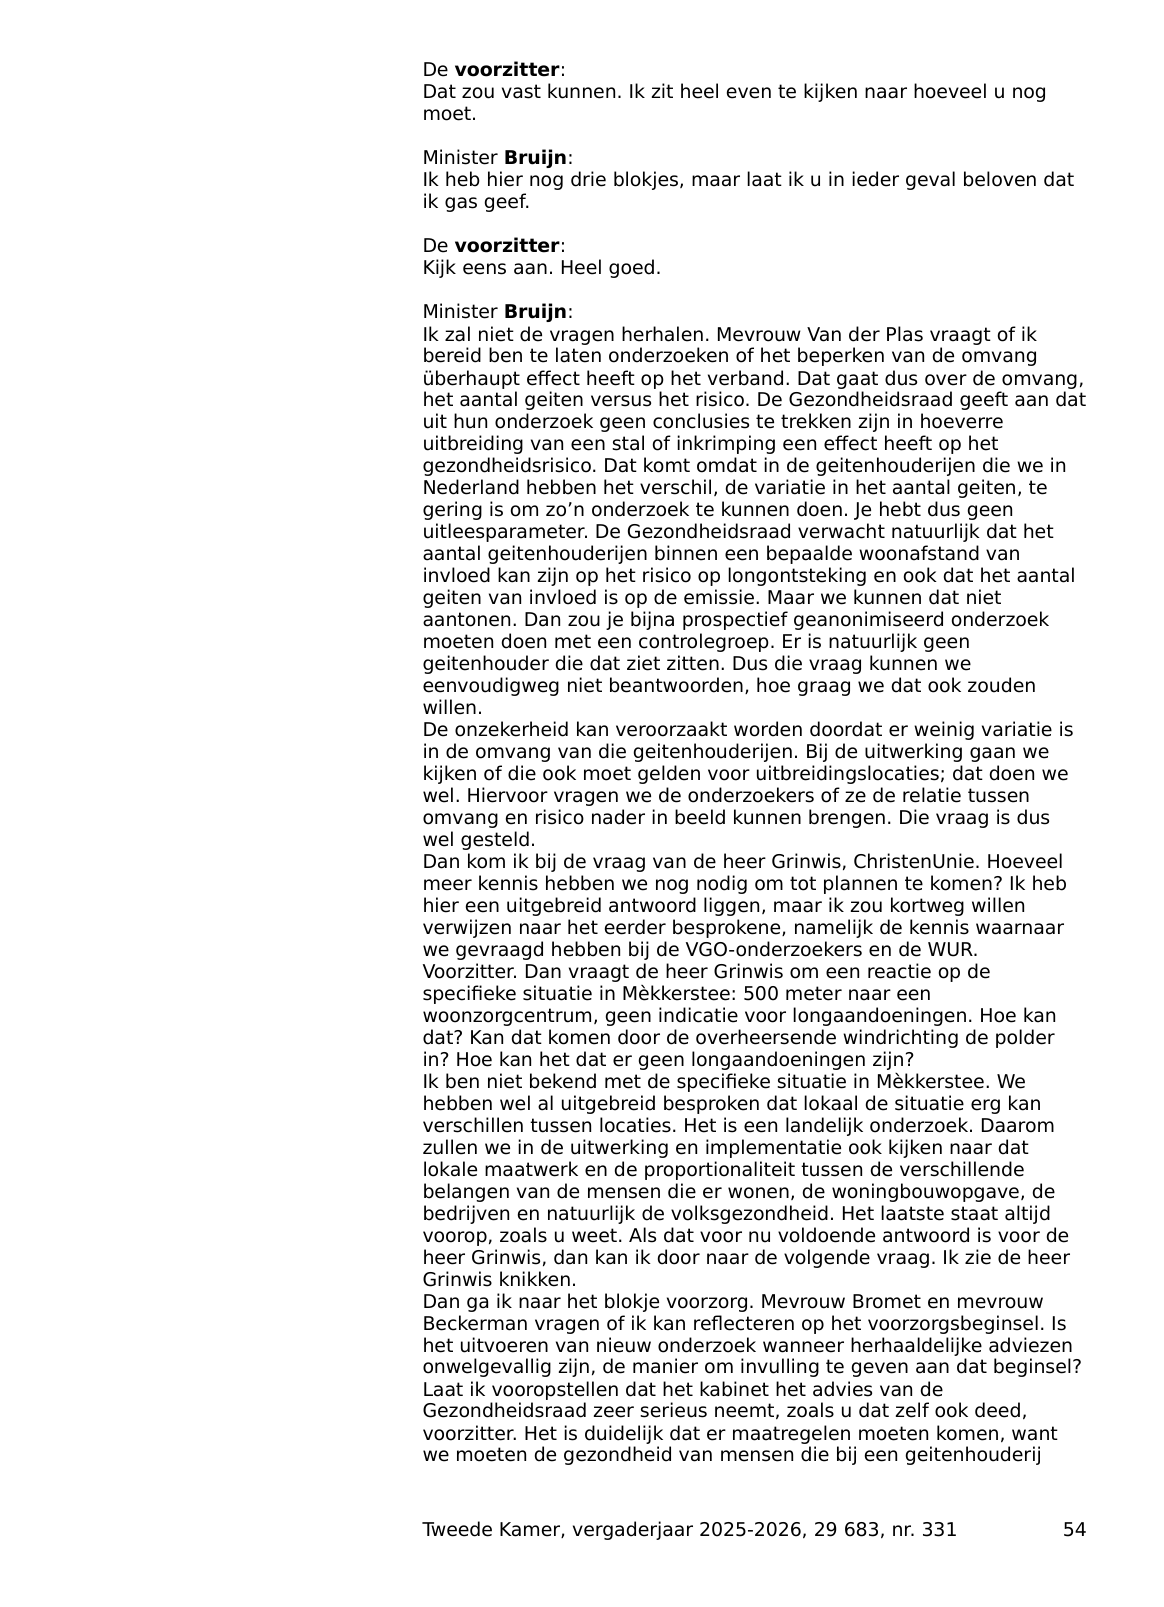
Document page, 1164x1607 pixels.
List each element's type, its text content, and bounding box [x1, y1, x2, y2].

text Dan ga ik naar het blokje voorzorg. Mevrouw Bromet en mevrouw Beckerman vragen of ik kan reflecteren op het voorzorgsbeginsel. Is het uitvoeren van nieuw onderzoek wanneer herhaaldelijke adviezen onwelgevallig zijn, de manier om invulling te geven aan dat beginsel? [422, 1291, 1087, 1378]
text De onzekerheid kan veroorzaakt worden doordat er weinig variatie is in de omvang van die geitenhouderijen. Bij de uitwerking gaan we kijken of die ook moet gelden voor uitbreidingslocaties; dat doen we wel. Hiervoor vragen we de onderzoekers of ze de relatie tussen omvang en risico nader in beeld kunnen brengen. Die vraag is dus wel gesteld. [422, 719, 1087, 851]
text Voorzitter. Dan vraagt de heer Grinwis om een reactie op de specifieke situatie in Mèkkerstee: 500 meter naar een woonzorgcentrum, geen indicatie voor longaandoeningen. Hoe kan dat? Kan dat komen door de overheersende windrichting de polder in? Hoe kan het dat er geen longaandoeningen zijn? [422, 961, 1087, 1071]
text Ik zal niet de vragen herhalen. Mevrouw Van der Plas vraagt of ik bereid ben te laten onderzoeken of het beperken van de omvang überhaupt effect heeft op het verband. Dat gaat dus over de omvang, het aantal geiten versus het risico. De Gezondheidsraad geeft aan dat uit hun onderzoek geen conclusies te trekken zijn in hoeverre uitbreiding van een stal of inkrimping een effect heeft op het gezondheidsrisico. Dat komt omdat in de geitenhouderijen die we in Nederland hebben het verschil, de variatie in het aantal geiten, te gering is om zo’n onderzoek te kunnen doen. Je hebt dus geen uitleesparameter. De Gezondheidsraad verwacht natuurlijk dat het aantal geitenhouderijen binnen een bepaalde woonafstand van invloed kan zijn op het risico op longontsteking en ook dat het aantal geiten van invloed is op de emissie. Maar we kunnen dat niet aantonen. Dan zou je bijna prospectief geanonimiseerd onderzoek moeten doen met een controlegroep. Er is natuurlijk geen geitenhouder die dat ziet zitten. Dus die vraag kunnen we eenvoudigweg niet beantwoorden, hoe graag we dat ook zouden willen. [422, 323, 1087, 719]
text De voorzitter: [422, 59, 1087, 81]
text Kijk eens aan. Heel goed. [422, 257, 1087, 279]
text De voorzitter: [422, 235, 1087, 257]
text Minister Bruijn: [422, 301, 1087, 323]
text Ik ben niet bekend met de specifieke situatie in Mèkkerstee. We hebben wel al uitgebreid besproken dat lokaal de situatie erg kan verschillen tussen locaties. Het is een landelijk onderzoek. Daarom zullen we in de uitwerking en implementatie ook kijken naar dat lokale maatwerk en de proportionaliteit tussen de verschillende belangen van de mensen die er wonen, de woningbouwopgave, de bedrijven en natuurlijk de volksgezondheid. Het laatste staat altijd voorop, zoals u weet. Als dat voor nu voldoende antwoord is voor de heer Grinwis, dan kan ik door naar de volgende vraag. Ik zie de heer Grinwis knikken. [422, 1071, 1087, 1291]
text Ik heb hier nog drie blokjes, maar laat ik u in ieder geval beloven dat ik gas geef. [422, 169, 1087, 213]
text Laat ik vooropstellen dat het kabinet het advies van de Gezondheidsraad zeer serieus neemt, zoals u dat zelf ook deed, voorzitter. Het is duidelijk dat er maatregelen moeten komen, want we moeten de gezondheid van mensen die bij een geitenhouderij [422, 1378, 1087, 1466]
text Dan kom ik bij de vraag van de heer Grinwis, ChristenUnie. Hoeveel meer kennis hebben we nog nodig om tot plannen te komen? Ik heb hier een uitgebreid antwoord liggen, maar ik zou kortweg willen verwijzen naar het eerder besprokene, namelijk de kennis waarnaar we gevraagd hebben bij de VGO-onderzoekers en de WUR. [422, 851, 1087, 961]
text Minister Bruijn: [422, 147, 1087, 169]
text Dat zou vast kunnen. Ik zit heel even te kijken naar hoeveel u nog moet. [422, 81, 1087, 125]
